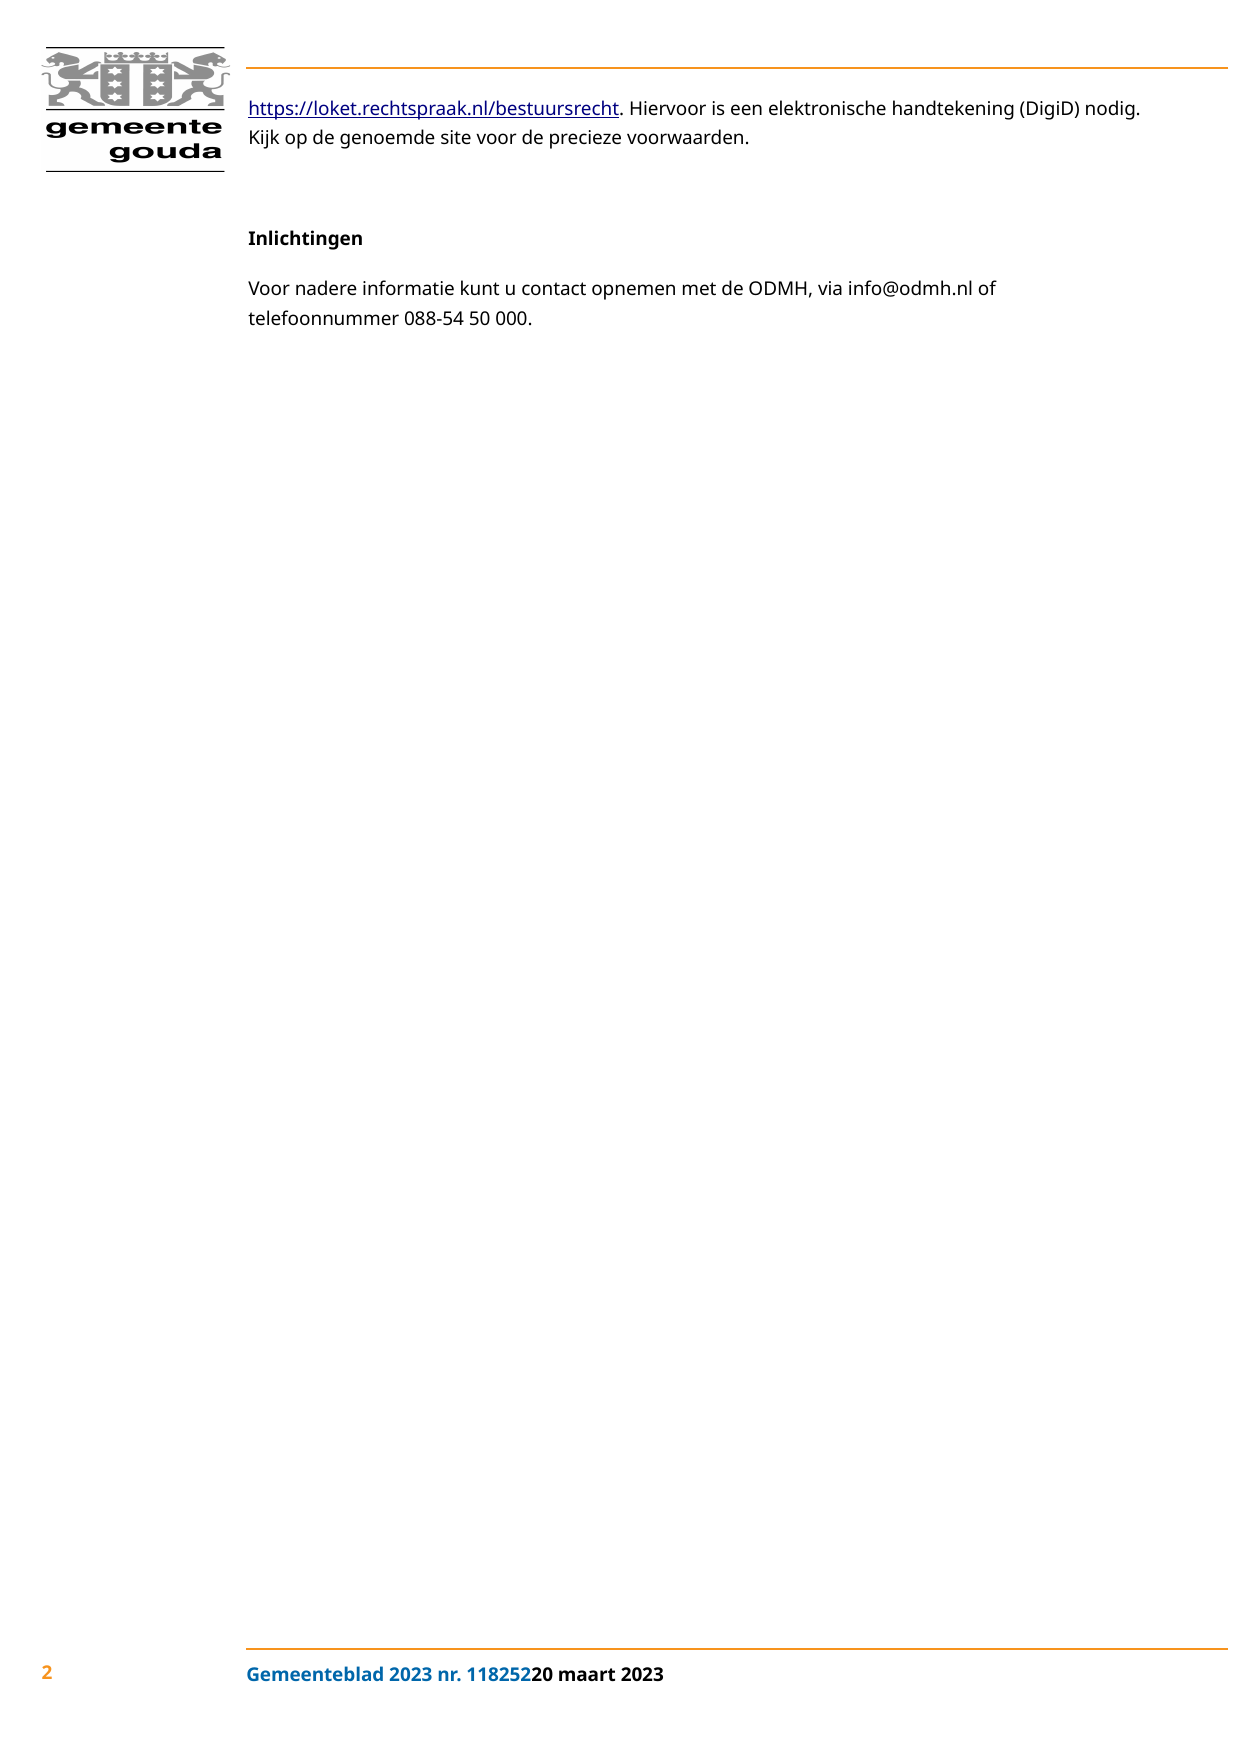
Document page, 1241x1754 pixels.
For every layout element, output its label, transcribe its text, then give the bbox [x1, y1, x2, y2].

text Inlichtingen [248, 225, 1152, 251]
text Voor nadere informatie kunt u contact opnemen met de ODMH, via info@odmh.nl of telefoonnummer 088-54 50 000. [248, 276, 1152, 331]
picture [41, 47, 231, 172]
text https://loket.rechtspraak.nl/bestuursrecht. Hiervoor is een elektronische handtekening (DigiD) nodig. Kijk op de genoemde site voor de precieze voorwaarden. [248, 95, 1152, 150]
